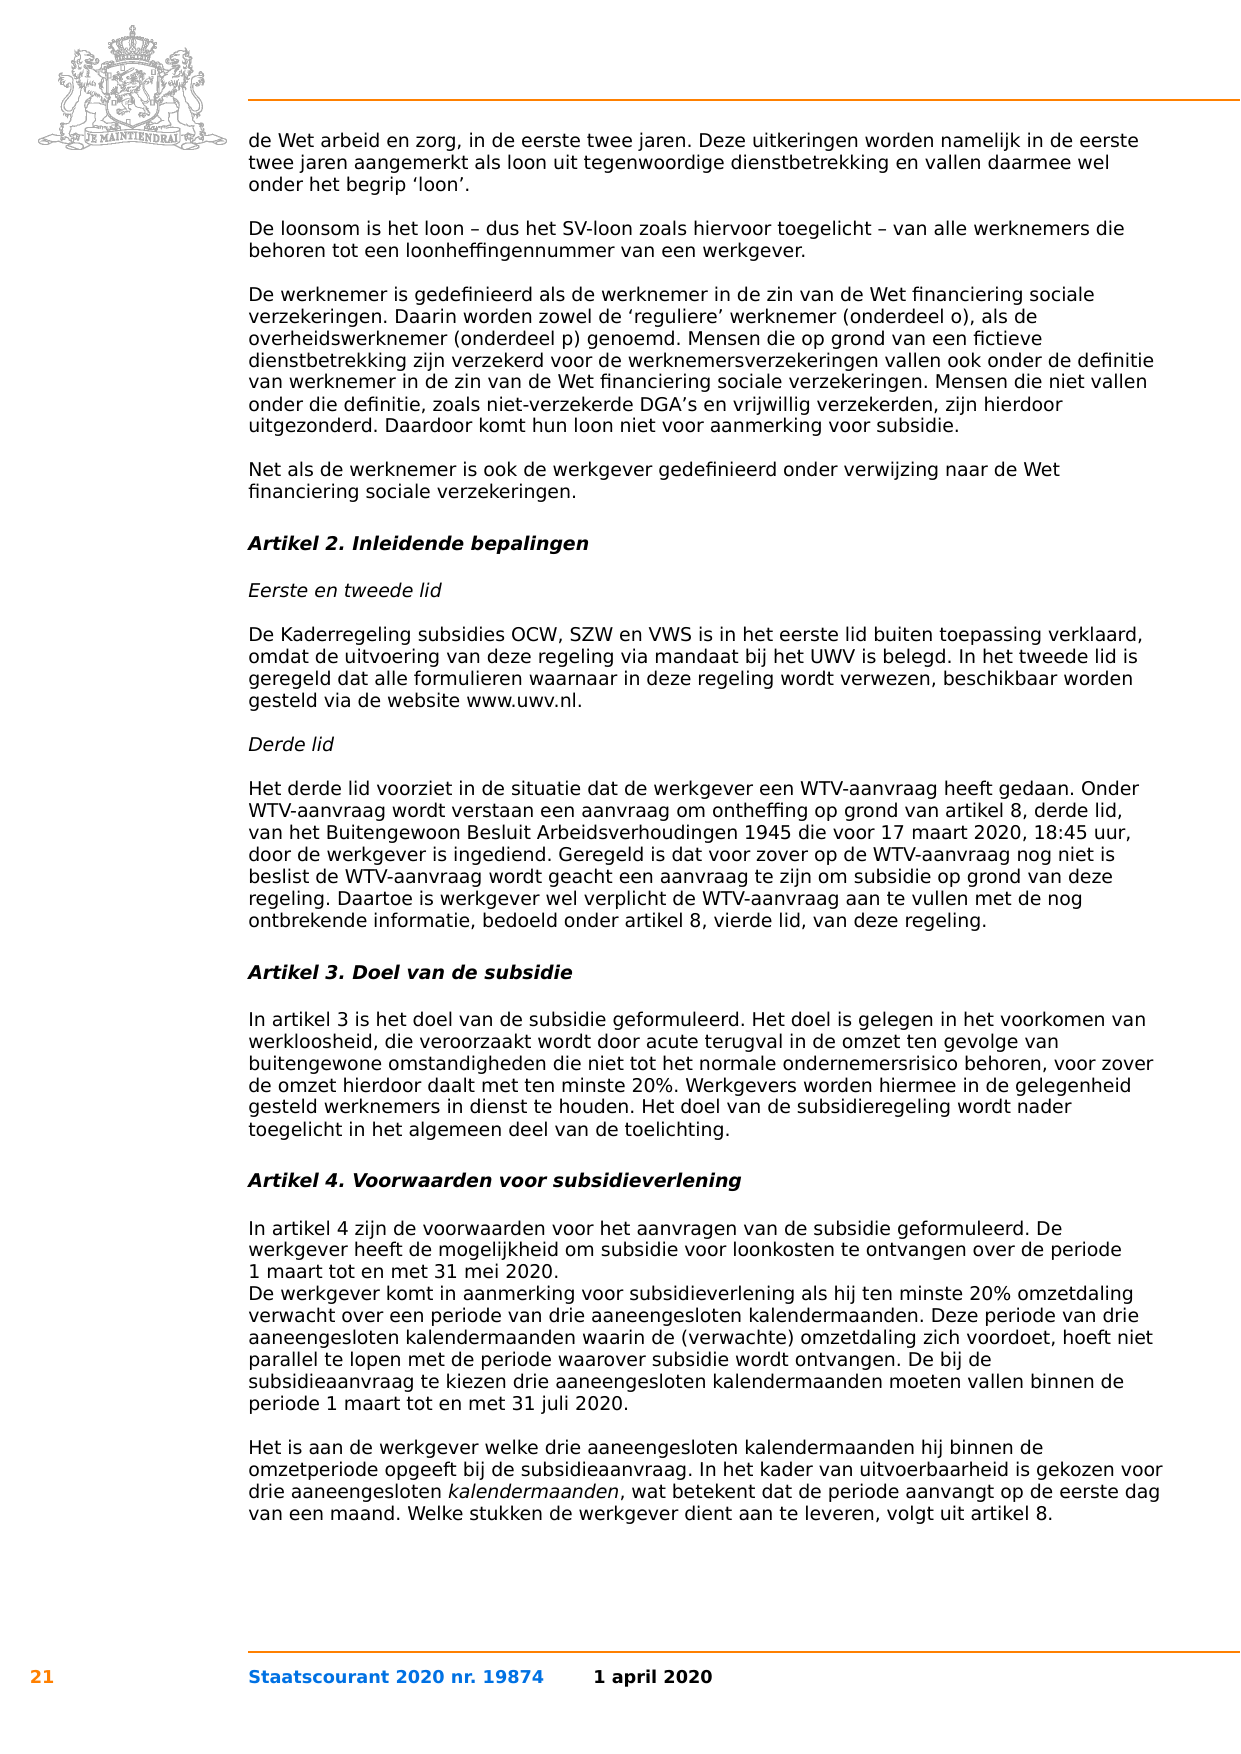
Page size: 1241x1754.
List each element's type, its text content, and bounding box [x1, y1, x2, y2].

text De werkgever komt in aanmerking voor subsidieverlening als hij ten minste 20% omzetdaling verwacht over een periode van drie aaneengesloten kalendermaanden. Deze periode van drie aaneengesloten kalendermaanden waarin de (verwachte) omzetdaling zich voordoet, hoeft niet parallel te lopen met de periode waarover subsidie wordt ontvangen. De bij de subsidieaanvraag te kiezen drie aaneengesloten kalendermaanden moeten vallen binnen de periode 1 maart tot en met 31 juli 2020. [248, 1283, 1163, 1415]
text de Wet arbeid en zorg, in de eerste twee jaren. Deze uitkeringen worden namelijk in de eerste twee jaren aangemerkt als loon uit tegenwoordige dienstbetrekking en vallen daarmee wel onder het begrip ‘loon’. [248, 130, 1163, 196]
subtitle Artikel 3. Doel van de subsidie [248, 962, 1163, 983]
text In artikel 4 zijn de voorwaarden voor het aanvragen van de subsidie geformuleerd. De werkgever heeft de mogelijkheid om subsidie voor loonkosten te ontvangen over de periode 1 maart tot en met 31 mei 2020. [248, 1217, 1163, 1283]
subtitle Artikel 4. Voorwaarden voor subsidieverlening [248, 1170, 1163, 1192]
text Het is aan de werkgever welke drie aaneengesloten kalendermaanden hij binnen de omzetperiode opgeeft bij de subsidieaanvraag. In het kader van uitvoerbaarheid is gekozen voor drie aaneengesloten kalendermaanden, wat betekent dat de periode aanvangt op de eerste dag van een maand. Welke stukken de werkgever dient aan te leveren, volgt uit artikel 8. [248, 1437, 1163, 1525]
picture [38, 25, 227, 150]
text In artikel 3 is het doel van de subsidie geformuleerd. Het doel is gelegen in het voorkomen van werkloosheid, die veroorzaakt wordt door acute terugval in de omzet ten gevolge van buitengewone omstandigheden die niet tot het normale ondernemersrisico behoren, voor zover de omzet hierdoor daalt met ten minste 20%. Werkgevers worden hiermee in de gelegenheid gesteld werknemers in dienst te houden. Het doel van de subsidieregeling wordt nader toegelicht in het algemeen deel van de toelichting. [248, 1008, 1163, 1140]
subtitle Eerste en tweede lid [248, 580, 1163, 602]
text De werknemer is gedefinieerd als de werknemer in de zin van de Wet financiering sociale verzekeringen. Daarin worden zowel de ‘reguliere’ werknemer (onderdeel o), als de overheidswerknemer (onderdeel p) genoemd. Mensen die op grond van een fictieve dienstbetrekking zijn verzekerd voor de werknemersverzekeringen vallen ook onder de definitie van werknemer in de zin van de Wet financiering sociale verzekeringen. Mensen die niet vallen onder die definitie, zoals niet-verzekerde DGA’s en vrijwillig verzekerden, zijn hierdoor uitgezonderd. Daardoor komt hun loon niet voor aanmerking voor subsidie. [248, 283, 1163, 437]
text Net als de werknemer is ook de werkgever gedefinieerd onder verwijzing naar de Wet financiering sociale verzekeringen. [248, 459, 1163, 503]
text Het derde lid voorziet in de situatie dat de werkgever een WTV-aanvraag heeft gedaan. Onder WTV-aanvraag wordt verstaan een aanvraag om ontheffing op grond van artikel 8, derde lid, van het Buitengewoon Besluit Arbeidsverhoudingen 1945 die voor 17 maart 2020, 18:45 uur, door de werkgever is ingediend. Geregeld is dat voor zover op de WTV-aanvraag nog niet is beslist de WTV-aanvraag wordt geacht een aanvraag te zijn om subsidie op grond van deze regeling. Daartoe is werkgever wel verplicht de WTV-aanvraag aan te vullen met de nog ontbrekende informatie, bedoeld onder artikel 8, vierde lid, van deze regeling. [248, 778, 1163, 932]
text De loonsom is het loon – dus het SV-loon zoals hiervoor toegelicht – van alle werknemers die behoren tot een loonheffingennummer van een werkgever. [248, 218, 1163, 262]
subtitle Derde lid [248, 734, 1163, 756]
subtitle Artikel 2. Inleidende bepalingen [248, 533, 1163, 555]
text De Kaderregeling subsidies OCW, SZW en VWS is in het eerste lid buiten toepassing verklaard, omdat de uitvoering van deze regeling via mandaat bij het UWV is belegd. In het tweede lid is geregeld dat alle formulieren waarnaar in deze regeling wordt verwezen, beschikbaar worden gesteld via de website www.uwv.nl. [248, 624, 1163, 712]
